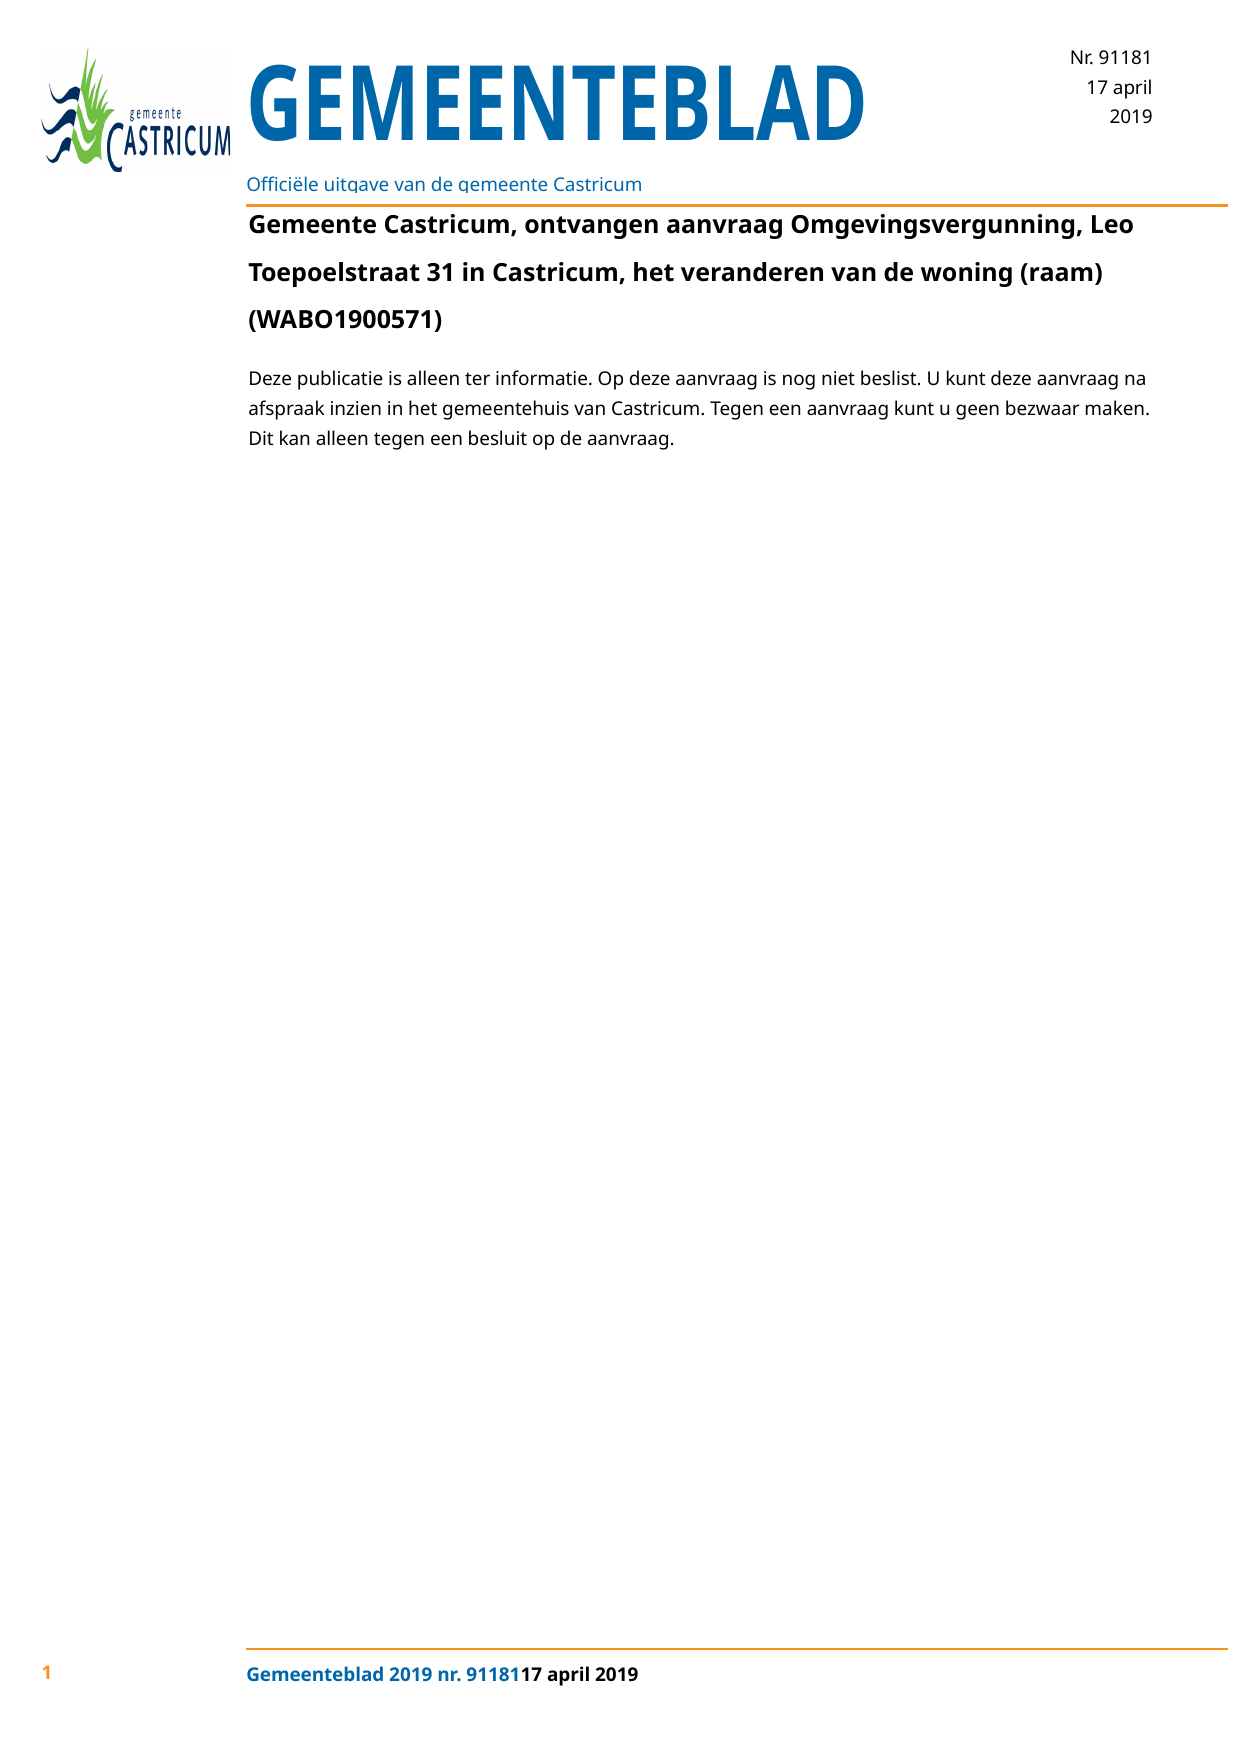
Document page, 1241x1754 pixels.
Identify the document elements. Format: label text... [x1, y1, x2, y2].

text Deze publicatie is alleen ter informatie. Op deze aanvraag is nog niet beslist. U kunt deze aanvraag na afspraak inzien in het gemeentehuis van Castricum. Tegen een aanvraag kunt u geen bezwaar maken. Dit kan alleen tegen een besluit op de aanvraag. [248, 366, 1152, 450]
picture [41, 47, 231, 172]
text Gemeente Castricum, ontvangen aanvraag Omgevingsvergunning, Leo Toepoelstraat 31 in Castricum, het veranderen van de woning (raam) (WABO1900571) [248, 207, 1152, 336]
